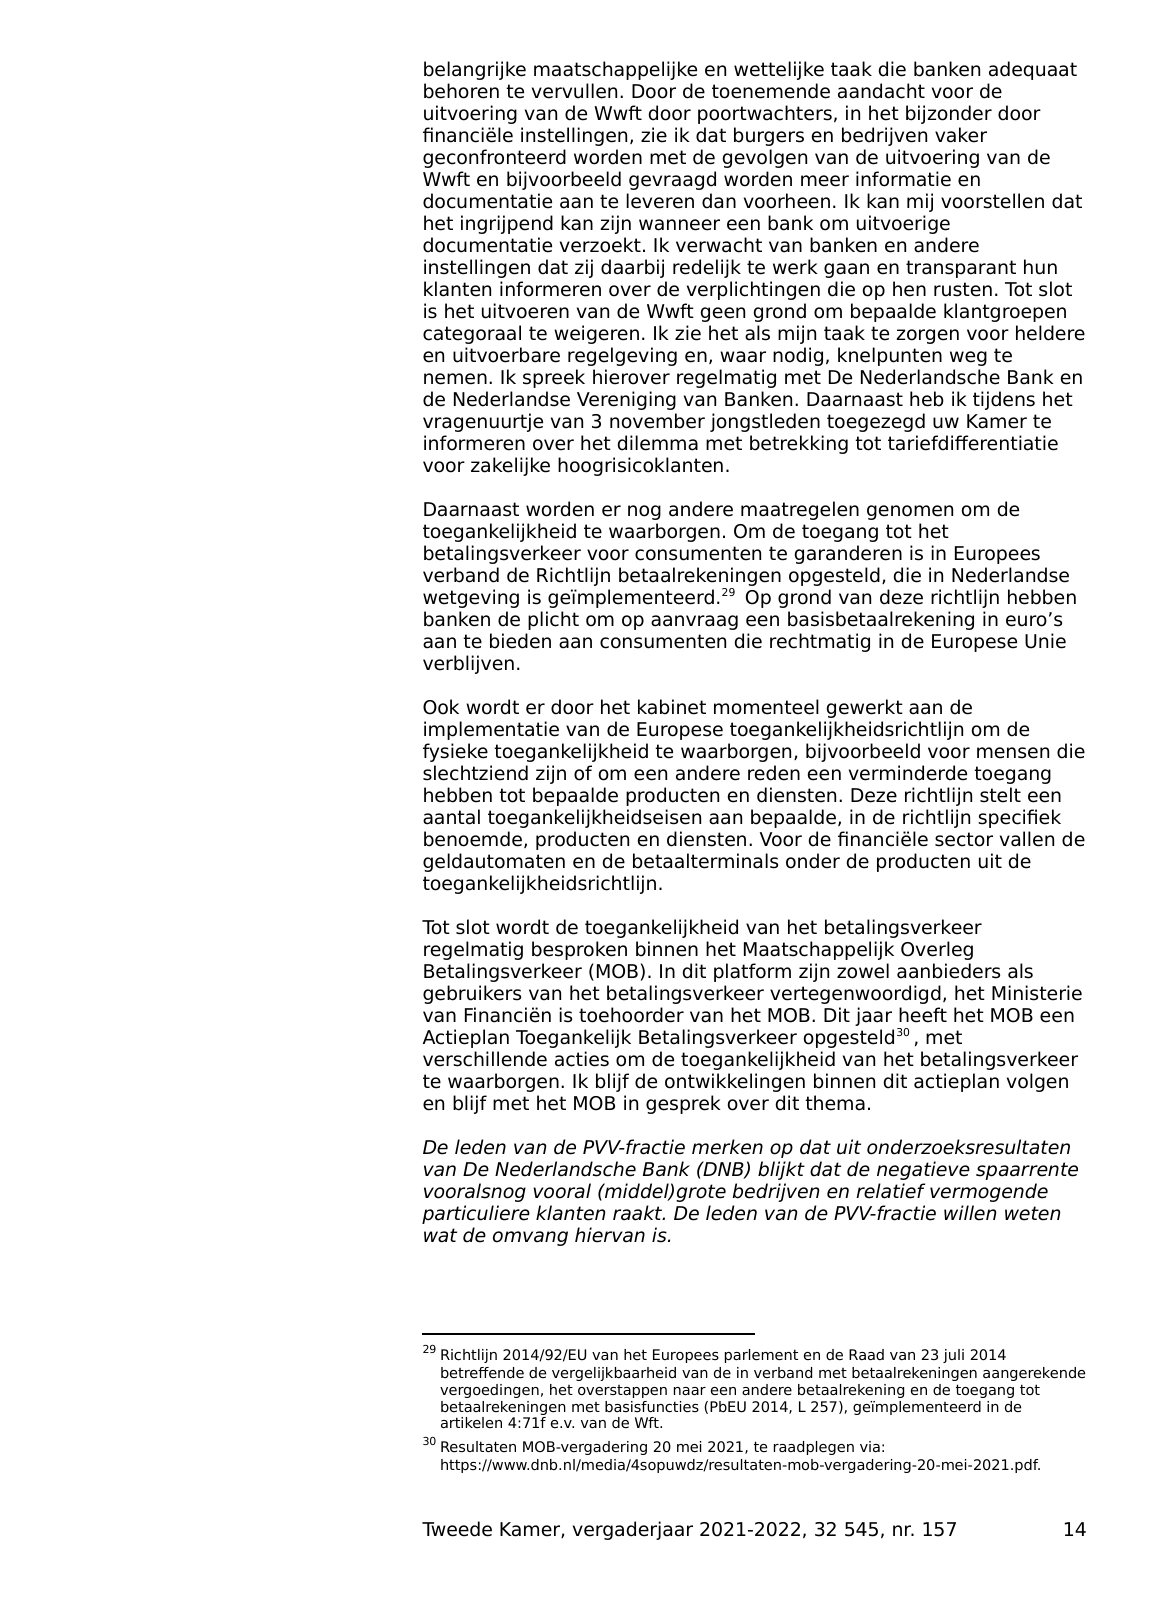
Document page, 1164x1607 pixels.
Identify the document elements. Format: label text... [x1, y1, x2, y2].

text Tot slot wordt de toegankelijkheid van het betalingsverkeer regelmatig besproken binnen het Maatschappelijk Overleg Betalingsverkeer (MOB). In dit platform zijn zowel aanbieders als gebruikers van het betalingsverkeer vertegenwoordigd, het Ministerie van Financiën is toehoorder van het MOB. Dit jaar heeft het MOB een Actieplan Toegankelijk Betalingsverkeer opgesteld, met verschillende acties om de toegankelijkheid van het betalingsverkeer te waarborgen. Ik blijf de ontwikkelingen binnen dit actieplan volgen en blijf met het MOB in gesprek over dit thema. [422, 917, 1087, 1115]
text Daarnaast worden er nog andere maatregelen genomen om de toegankelijkheid te waarborgen. Om de toegang tot het betalingsverkeer voor consumenten te garanderen is in Europees verband de Richtlijn betaalrekeningen opgesteld, die in Nederlandse wetgeving is geïmplementeerd. Op grond van deze richtlijn hebben banken de plicht om op aanvraag een basisbetaalrekening in euro’s aan te bieden aan consumenten die rechtmatig in de Europese Unie verblijven. [422, 499, 1087, 675]
text Resultaten MOB-vergadering 20 mei 2021, te raadplegen via: https://www.dnb.nl/media/4sopuwdz/resultaten-mob-vergadering-20-mei-2021.pdf. [422, 1435, 1087, 1474]
text Richtlijn 2014/92/EU van het Europees parlement en de Raad van 23 juli 2014 betreffende de vergelijkbaarheid van de in verband met betaalrekeningen aangerekende vergoedingen, het overstappen naar een andere betaalrekening en de toegang tot betaalrekeningen met basisfuncties (PbEU 2014, L 257), geïmplementeerd in de artikelen 4:71f e.v. van de Wft. [422, 1343, 1087, 1432]
text belangrijke maatschappelijke en wettelijke taak die banken adequaat behoren te vervullen. Door de toenemende aandacht voor de uitvoering van de Wwft door poortwachters, in het bijzonder door financiële instellingen, zie ik dat burgers en bedrijven vaker geconfronteerd worden met de gevolgen van de uitvoering van de Wwft en bijvoorbeeld gevraagd worden meer informatie en documentatie aan te leveren dan voorheen. Ik kan mij voorstellen dat het ingrijpend kan zijn wanneer een bank om uitvoerige documentatie verzoekt. Ik verwacht van banken en andere instellingen dat zij daarbij redelijk te werk gaan en transparant hun klanten informeren over de verplichtingen die op hen rusten. Tot slot is het uitvoeren van de Wwft geen grond om bepaalde klantgroepen categoraal te weigeren. Ik zie het als mijn taak te zorgen voor heldere en uitvoerbare regelgeving en, waar nodig, knelpunten weg te nemen. Ik spreek hierover regelmatig met De Nederlandsche Bank en de Nederlandse Vereniging van Banken. Daarnaast heb ik tijdens het vragenuurtje van 3 november jongstleden toegezegd uw Kamer te informeren over het dilemma met betrekking tot tariefdifferentiatie voor zakelijke hoogrisicoklanten. [422, 59, 1087, 477]
text De leden van de PVV-fractie merken op dat uit onderzoeksresultaten van De Nederlandsche Bank (DNB) blijkt dat de negatieve spaarrente vooralsnog vooral (middel)grote bedrijven en relatief vermogende particuliere klanten raakt. De leden van de PVV-fractie willen weten wat de omvang hiervan is. [422, 1137, 1087, 1247]
text Ook wordt er door het kabinet momenteel gewerkt aan de implementatie van de Europese toegankelijkheidsrichtlijn om de fysieke toegankelijkheid te waarborgen, bijvoorbeeld voor mensen die slechtziend zijn of om een andere reden een verminderde toegang hebben tot bepaalde producten en diensten. Deze richtlijn stelt een aantal toegankelijkheidseisen aan bepaalde, in de richtlijn specifiek benoemde, producten en diensten. Voor de financiële sector vallen de geldautomaten en de betaalterminals onder de producten uit de toegankelijkheidsrichtlijn. [422, 697, 1087, 895]
